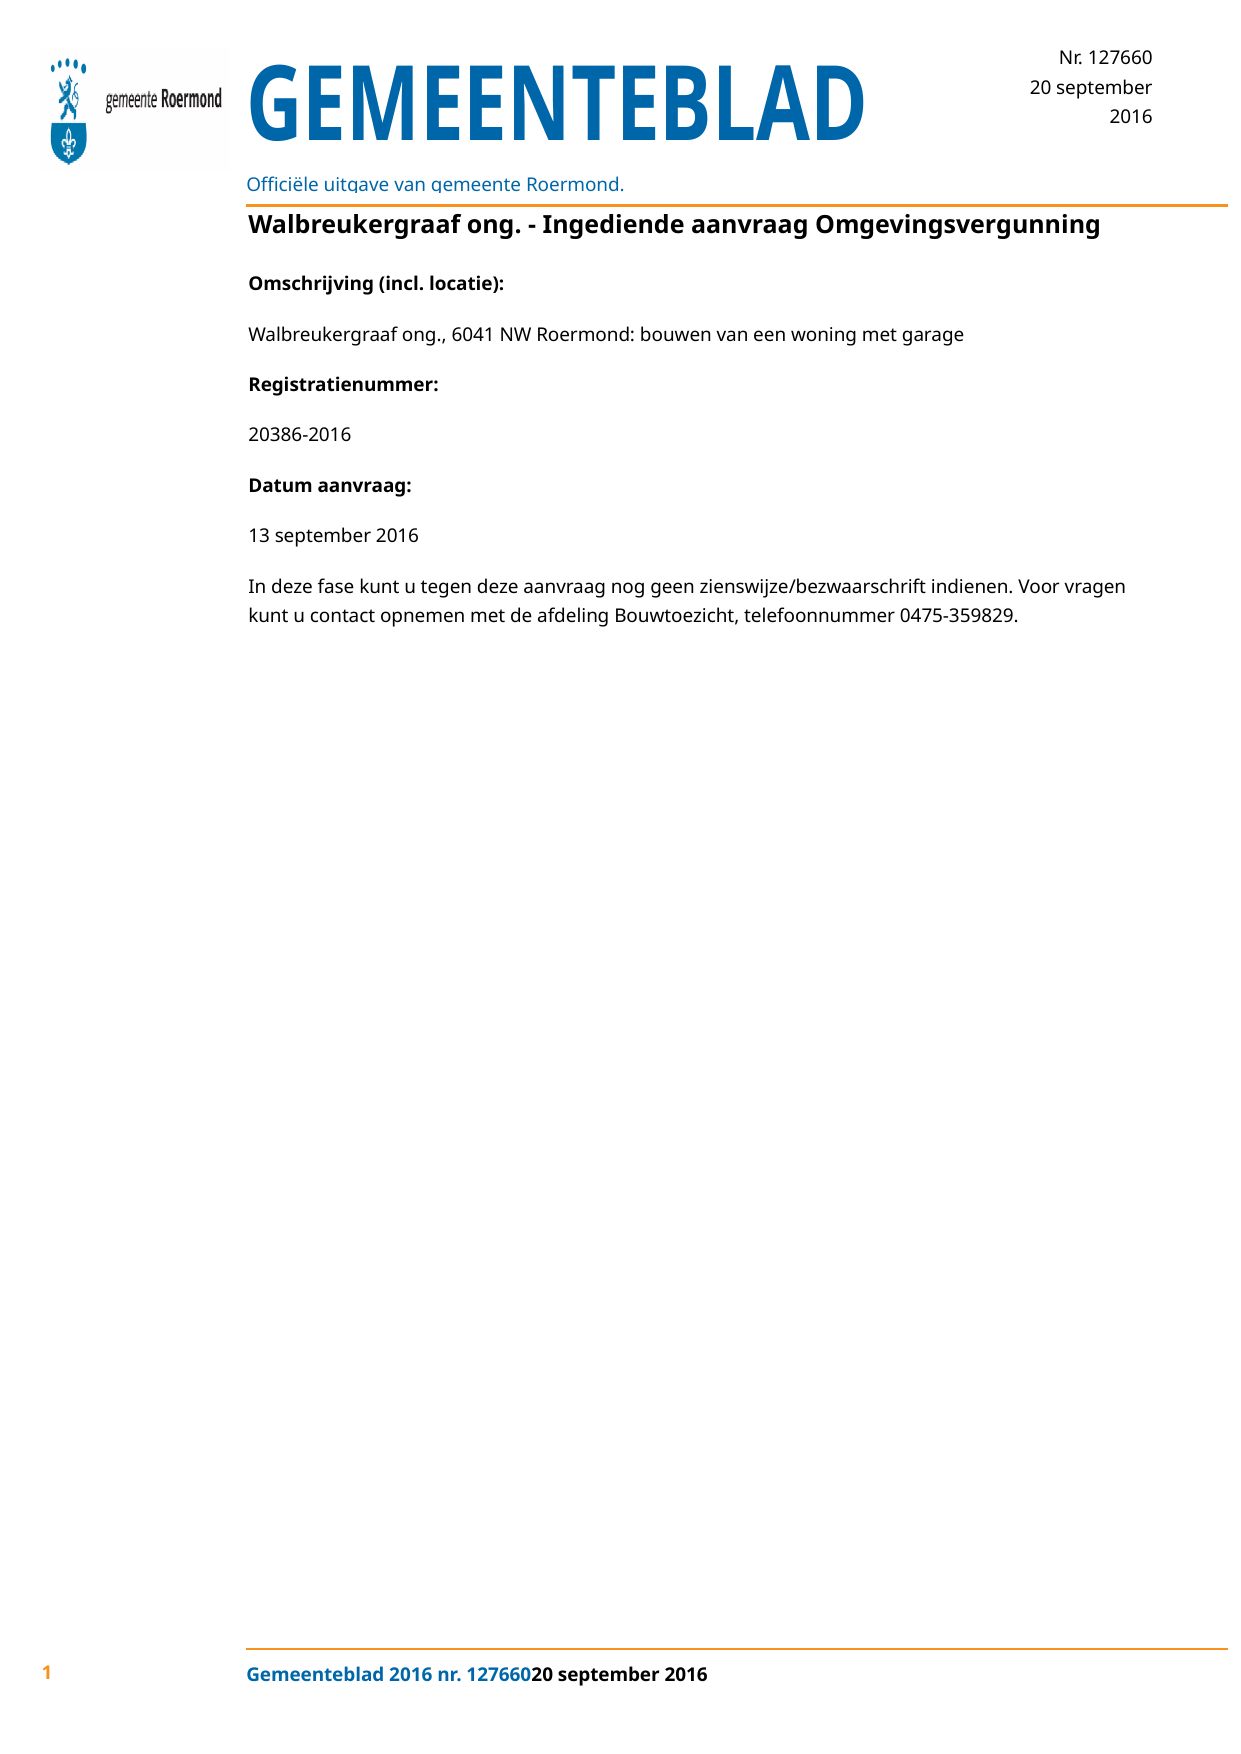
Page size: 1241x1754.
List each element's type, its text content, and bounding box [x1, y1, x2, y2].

text Omschrijving (incl. locatie): [248, 270, 1152, 296]
text In deze fase kunt u tegen deze aanvraag nog geen zienswijze/bezwaarschrift indienen. Voor vragen kunt u contact opnemen met de afdeling Bouwtoezicht, telefoonnummer 0475-359829. [248, 573, 1152, 628]
text Registratienummer: [248, 371, 1152, 397]
picture [41, 47, 231, 172]
text Walbreukergraaf ong. - Ingediende aanvraag Omgevingsvergunning [248, 207, 1152, 241]
text Walbreukergraaf ong., 6041 NW Roermond: bouwen van een woning met garage [248, 321, 1152, 346]
text 20386-2016 [248, 422, 1152, 447]
text Datum aanvraag: [248, 472, 1152, 498]
text 13 september 2016 [248, 522, 1152, 548]
